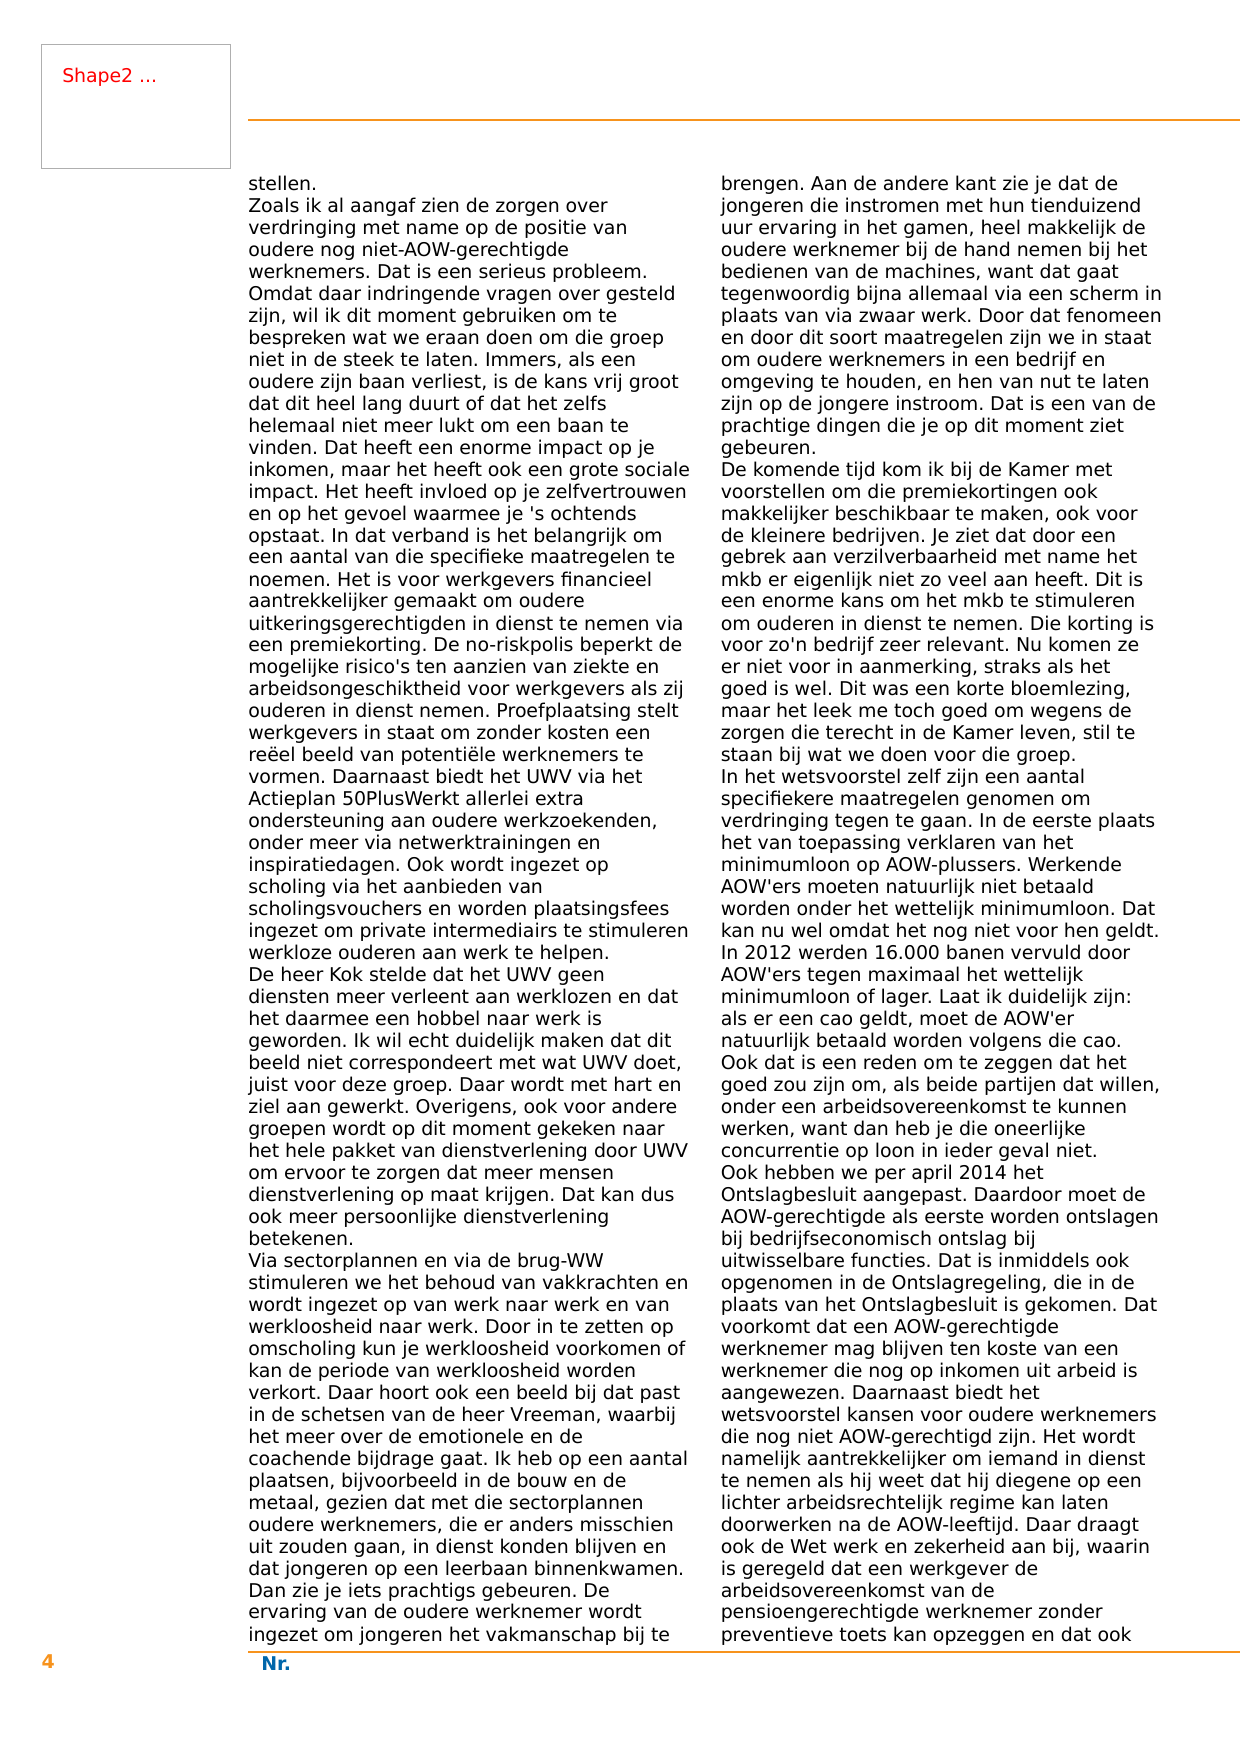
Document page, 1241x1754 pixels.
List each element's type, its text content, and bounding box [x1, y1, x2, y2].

text Via sectorplannen en via de brug-WW stimuleren we het behoud van vakkrachten en wordt ingezet op van werk naar werk en van werkloosheid naar werk. Door in te zetten op omscholing kun je werkloosheid voorkomen of kan de periode van werkloosheid worden verkort. Daar hoort ook een beeld bij dat past in de schetsen van de heer Vreeman, waarbij het meer over de emotionele en de coachende bijdrage gaat. Ik heb op een aantal plaatsen, bijvoorbeeld in de bouw en de metaal, gezien dat met die sectorplannen oudere werknemers, die er anders misschien uit zouden gaan, in dienst konden blijven en dat jongeren op een leerbaan binnenkwamen. Dan zie je iets prachtigs gebeuren. De ervaring van de oudere werknemer wordt ingezet om jongeren het vakmanschap bij te [248, 1250, 691, 1645]
text brengen. Aan de andere kant zie je dat de jongeren die instromen met hun tienduizend uur ervaring in het gamen, heel makkelijk de oudere werknemer bij de hand nemen bij het bedienen van de machines, want dat gaat tegenwoordig bijna allemaal via een scherm in plaats van via zwaar werk. Door dat fenomeen en door dit soort maatregelen zijn we in staat om oudere werknemers in een bedrijf en omgeving te houden, en hen van nut te laten zijn op de jongere instroom. Dat is een van de prachtige dingen die je op dit moment ziet gebeuren. [721, 173, 1163, 458]
text stellen. [248, 173, 691, 195]
text Zoals ik al aangaf zien de zorgen over verdringing met name op de positie van oudere nog niet-AOW-gerechtigde werknemers. Dat is een serieus probleem. Omdat daar indringende vragen over gesteld zijn, wil ik dit moment gebruiken om te bespreken wat we eraan doen om die groep niet in de steek te laten. Immers, als een oudere zijn baan verliest, is de kans vrij groot dat dit heel lang duurt of dat het zelfs helemaal niet meer lukt om een baan te vinden. Dat heeft een enorme impact op je inkomen, maar het heeft ook een grote sociale impact. Het heeft invloed op je zelfvertrouwen en op het gevoel waarmee je 's ochtends opstaat. In dat verband is het belangrijk om een aantal van die specifieke maatregelen te noemen. Het is voor werkgevers financieel aantrekkelijker gemaakt om oudere uitkeringsgerechtigden in dienst te nemen via een premiekorting. De no-riskpolis beperkt de mogelijke risico's ten aanzien van ziekte en arbeidsongeschiktheid voor werkgevers als zij ouderen in dienst nemen. Proefplaatsing stelt werkgevers in staat om zonder kosten een reëel beeld van potentiële werknemers te vormen. Daarnaast biedt het UWV via het Actieplan 50PlusWerkt allerlei extra ondersteuning aan oudere werkzoekenden, onder meer via netwerktrainingen en inspiratiedagen. Ook wordt ingezet op scholing via het aanbieden van scholingsvouchers en worden plaatsingsfees ingezet om private intermediairs te stimuleren werkloze ouderen aan werk te helpen. [248, 195, 691, 964]
text Ook hebben we per april 2014 het Ontslagbesluit aangepast. Daardoor moet de AOW-gerechtigde als eerste worden ontslagen bij bedrijfseconomisch ontslag bij uitwisselbare functies. Dat is inmiddels ook opgenomen in de Ontslagregeling, die in de plaats van het Ontslagbesluit is gekomen. Dat voorkomt dat een AOW-gerechtigde werknemer mag blijven ten koste van een werknemer die nog op inkomen uit arbeid is aangewezen. Daarnaast biedt het wetsvoorstel kansen voor oudere werknemers die nog niet AOW-gerechtigd zijn. Het wordt namelijk aantrekkelijker om iemand in dienst te nemen als hij weet dat hij diegene op een lichter arbeidsrechtelijk regime kan laten doorwerken na de AOW-leeftijd. Daar draagt ook de Wet werk en zekerheid aan bij, waarin is geregeld dat een werkgever de arbeidsovereenkomst van de pensioengerechtigde werknemer zonder preventieve toets kan opzeggen en dat ook [721, 1162, 1163, 1645]
text De heer Kok stelde dat het UWV geen diensten meer verleent aan werklozen en dat het daarmee een hobbel naar werk is geworden. Ik wil echt duidelijk maken dat dit beeld niet correspondeert met wat UWV doet, juist voor deze groep. Daar wordt met hart en ziel aan gewerkt. Overigens, ook voor andere groepen wordt op dit moment gekeken naar het hele pakket van dienstverlening door UWV om ervoor te zorgen dat meer mensen dienstverlening op maat krijgen. Dat kan dus ook meer persoonlijke dienstverlening betekenen. [248, 964, 691, 1250]
text In het wetsvoorstel zelf zijn een aantal specifiekere maatregelen genomen om verdringing tegen te gaan. In de eerste plaats het van toepassing verklaren van het minimumloon op AOW-plussers. Werkende AOW'ers moeten natuurlijk niet betaald worden onder het wettelijk minimumloon. Dat kan nu wel omdat het nog niet voor hen geldt. In 2012 werden 16.000 banen vervuld door AOW'ers tegen maximaal het wettelijk minimumloon of lager. Laat ik duidelijk zijn: als er een cao geldt, moet de AOW'er natuurlijk betaald worden volgens die cao. Ook dat is een reden om te zeggen dat het goed zou zijn om, als beide partijen dat willen, onder een arbeidsovereenkomst te kunnen werken, want dan heb je die oneerlijke concurrentie op loon in ieder geval niet. [721, 766, 1163, 1162]
text De komende tijd kom ik bij de Kamer met voorstellen om die premiekortingen ook makkelijker beschikbaar te maken, ook voor de kleinere bedrijven. Je ziet dat door een gebrek aan verzilverbaarheid met name het mkb er eigenlijk niet zo veel aan heeft. Dit is een enorme kans om het mkb te stimuleren om ouderen in dienst te nemen. Die korting is voor zo'n bedrijf zeer relevant. Nu komen ze er niet voor in aanmerking, straks als het goed is wel. Dit was een korte bloemlezing, maar het leek me toch goed om wegens de zorgen die terecht in de Kamer leven, stil te staan bij wat we doen voor die groep. [721, 458, 1163, 766]
